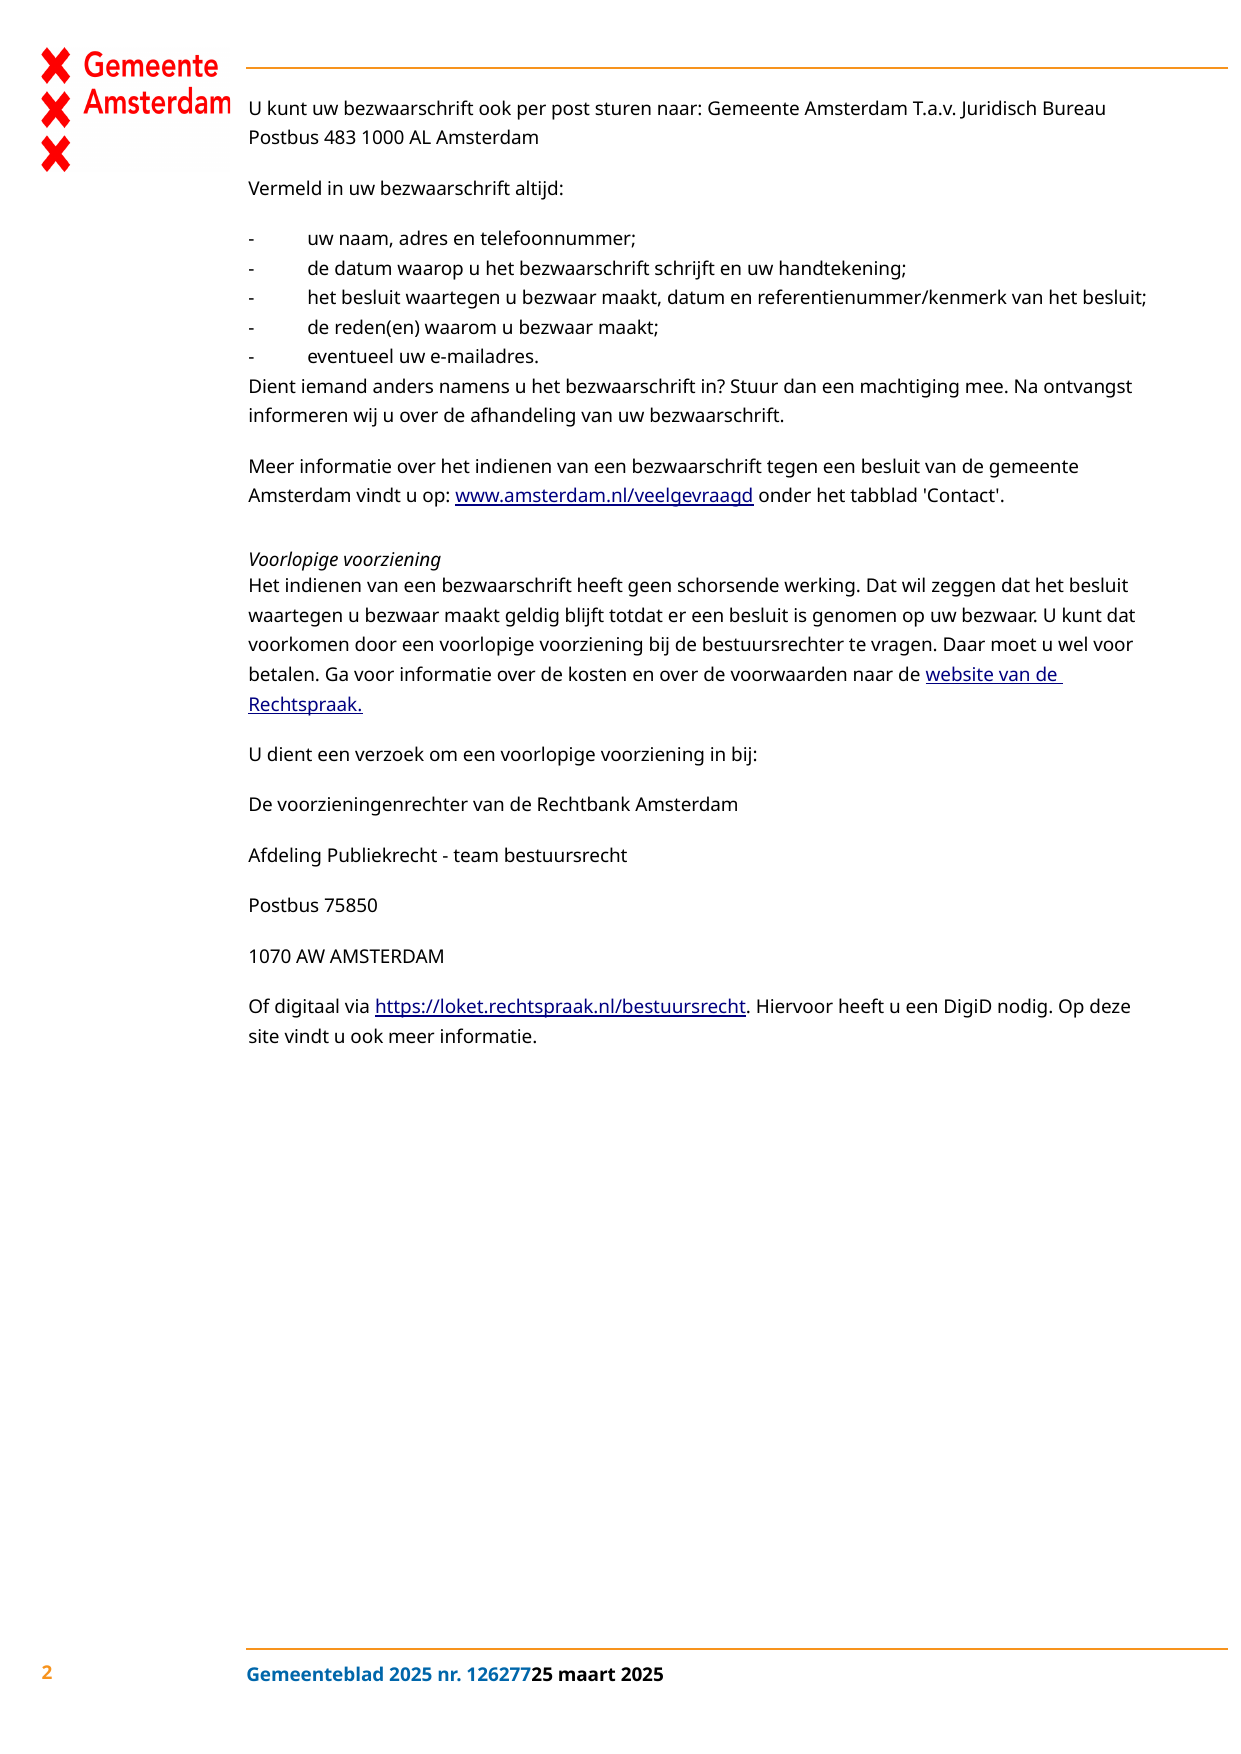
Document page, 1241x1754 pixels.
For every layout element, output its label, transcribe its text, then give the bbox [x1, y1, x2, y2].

text Dient iemand anders namens u het bezwaarschrift in? Stuur dan een machtiging mee. Na ontvangst informeren wij u over de afhandeling van uw bezwaarschrift. [248, 373, 1152, 428]
text 1070 AW AMSTERDAM [248, 943, 1152, 968]
list de reden(en) waarom u bezwaar maakt; [248, 314, 1152, 340]
text U dient een verzoek om een voorlopige voorziening in bij: [248, 741, 1152, 767]
text Het indienen van een bezwaarschrift heeft geen schorsende werking. Dat wil zeggen dat het besluit waartegen u bezwaar maakt geldig blijft totdat er een besluit is genomen op uw bezwaar. U kunt dat voorkomen door een voorlopige voorziening bij de bestuursrechter te vragen. Daar moet u wel voor betalen. Ga voor informatie over de kosten en over de voorwaarden naar de website van de Rechtspraak. [248, 572, 1152, 716]
text Postbus 75850 [248, 892, 1152, 918]
list uw naam, adres en telefoonnummer; [248, 225, 1152, 251]
text Voorlopige voorziening [248, 547, 1152, 572]
list de datum waarop u het bezwaarschrift schrijft en uw handtekening; [248, 255, 1152, 281]
text Meer informatie over het indienen van een bezwaarschrift tegen een besluit van de gemeente Amsterdam vindt u op: www.amsterdam.nl/veelgevraagd onder het tabblad 'Contact'. [248, 453, 1152, 508]
text Vermeld in uw bezwaarschrift altijd: [248, 175, 1152, 201]
text Of digitaal via https://loket.rechtspraak.nl/bestuursrecht. Hiervoor heeft u een DigiD nodig. Op deze site vindt u ook meer informatie. [248, 993, 1152, 1048]
list eventueel uw e-mailadres. [248, 343, 1152, 369]
text Afdeling Publiekrecht - team bestuursrecht [248, 842, 1152, 868]
picture [41, 47, 231, 172]
list het besluit waartegen u bezwaar maakt, datum en referentienummer/kenmerk van het besluit; [248, 284, 1152, 310]
text U kunt uw bezwaarschrift ook per post sturen naar: Gemeente Amsterdam T.a.v. Juridisch Bureau Postbus 483 1000 AL Amsterdam [248, 95, 1152, 150]
text De voorzieningenrechter van de Rechtbank Amsterdam [248, 792, 1152, 817]
